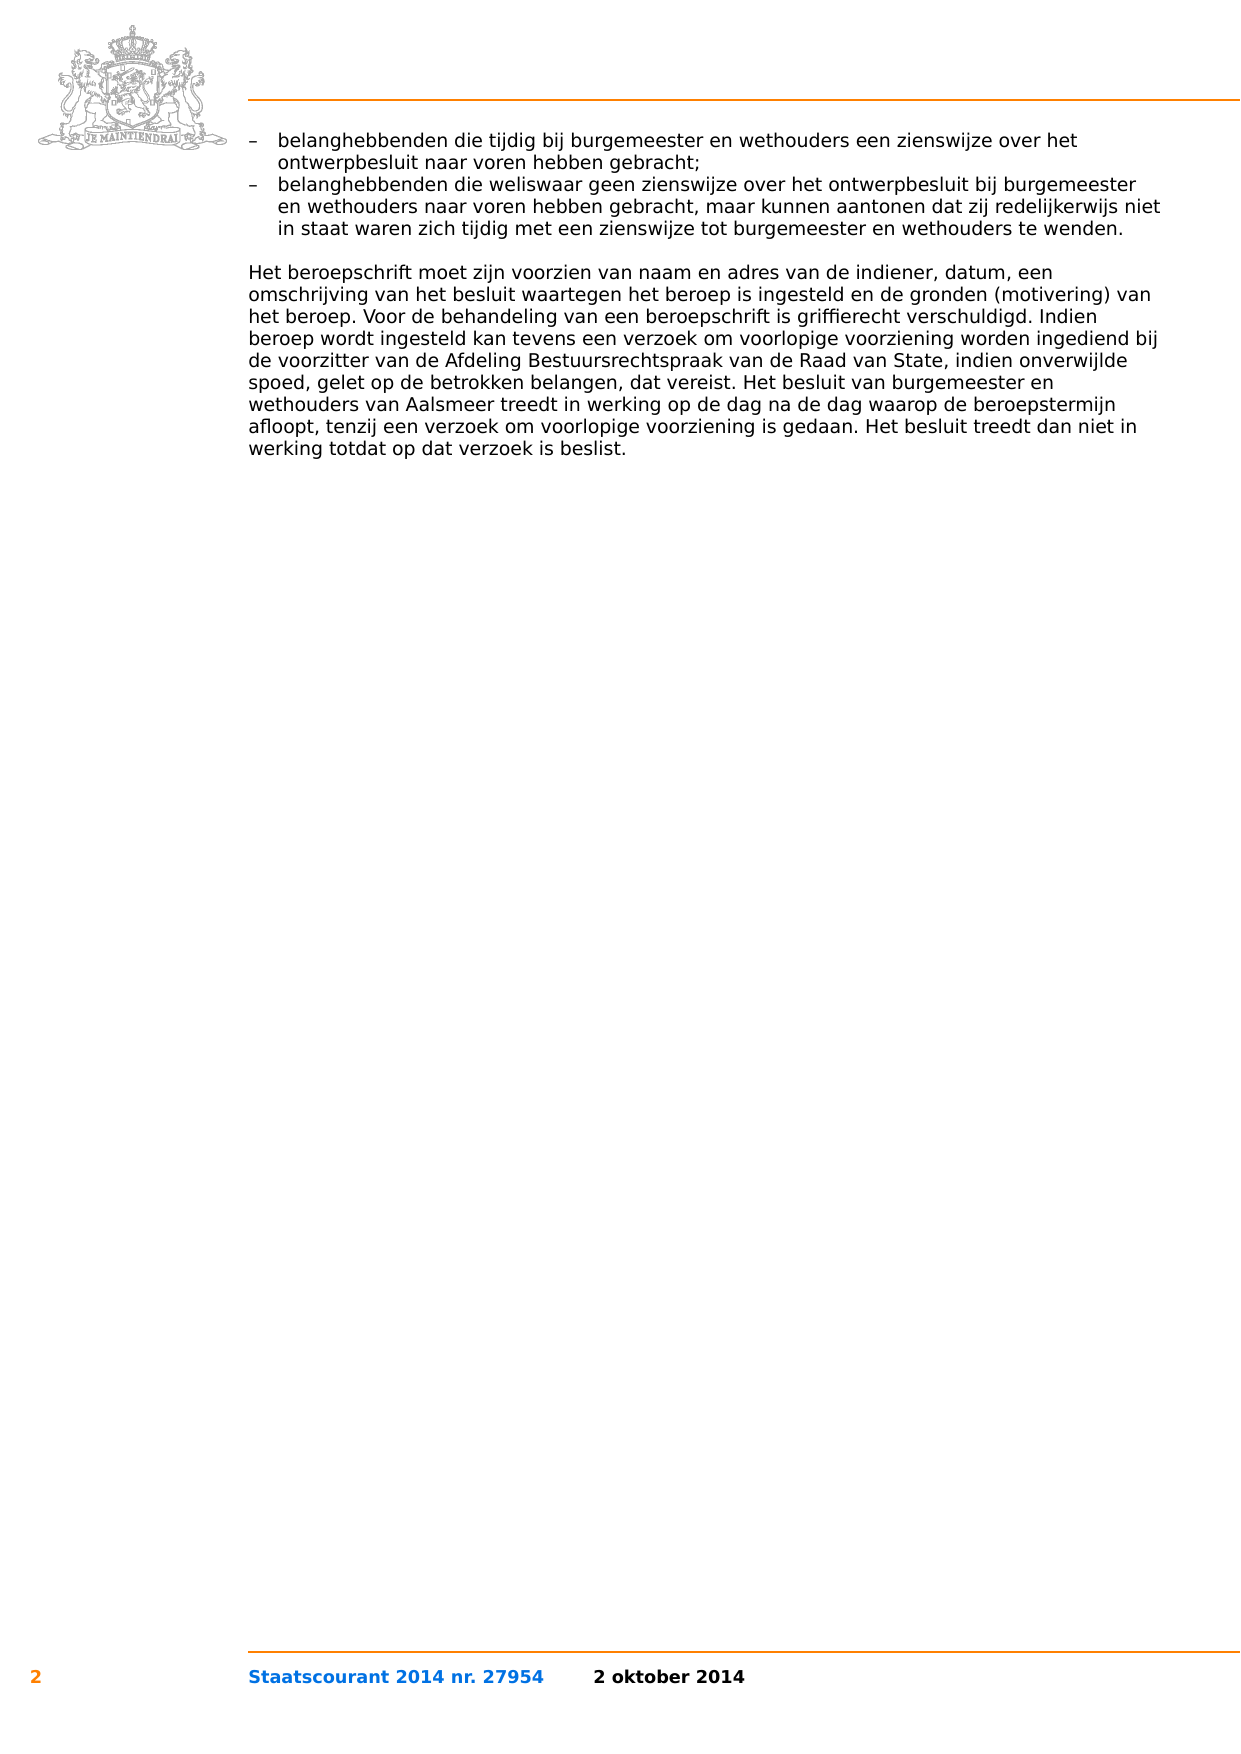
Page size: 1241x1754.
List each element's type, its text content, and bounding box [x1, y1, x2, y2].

text Het beroepschrift moet zijn voorzien van naam en adres van de indiener, datum, een omschrijving van het besluit waartegen het beroep is ingesteld en de gronden (motivering) van het beroep. Voor de behandeling van een beroepschrift is griffierecht verschuldigd. Indien beroep wordt ingesteld kan tevens een verzoek om voorlopige voorziening worden ingediend bij de voorzitter van de Afdeling Bestuursrechtspraak van de Raad van State, indien onverwijlde spoed, gelet op de betrokken belangen, dat vereist. Het besluit van burgemeester en wethouders van Aalsmeer treedt in werking op de dag na de dag waarop de beroepstermijn afloopt, tenzij een verzoek om voorlopige voorziening is gedaan. Het besluit treedt dan niet in werking totdat op dat verzoek is beslist. [248, 262, 1163, 459]
picture [38, 25, 227, 150]
text – belanghebbenden die tijdig bij burgemeester en wethouders een zienswijze over het ontwerpbesluit naar voren hebben gebracht; [248, 130, 1163, 174]
text – belanghebbenden die weliswaar geen zienswijze over het ontwerpbesluit bij burgemeester en wethouders naar voren hebben gebracht, maar kunnen aantonen dat zij redelijkerwijs niet in staat waren zich tijdig met een zienswijze tot burgemeester en wethouders te wenden. [248, 174, 1163, 240]
